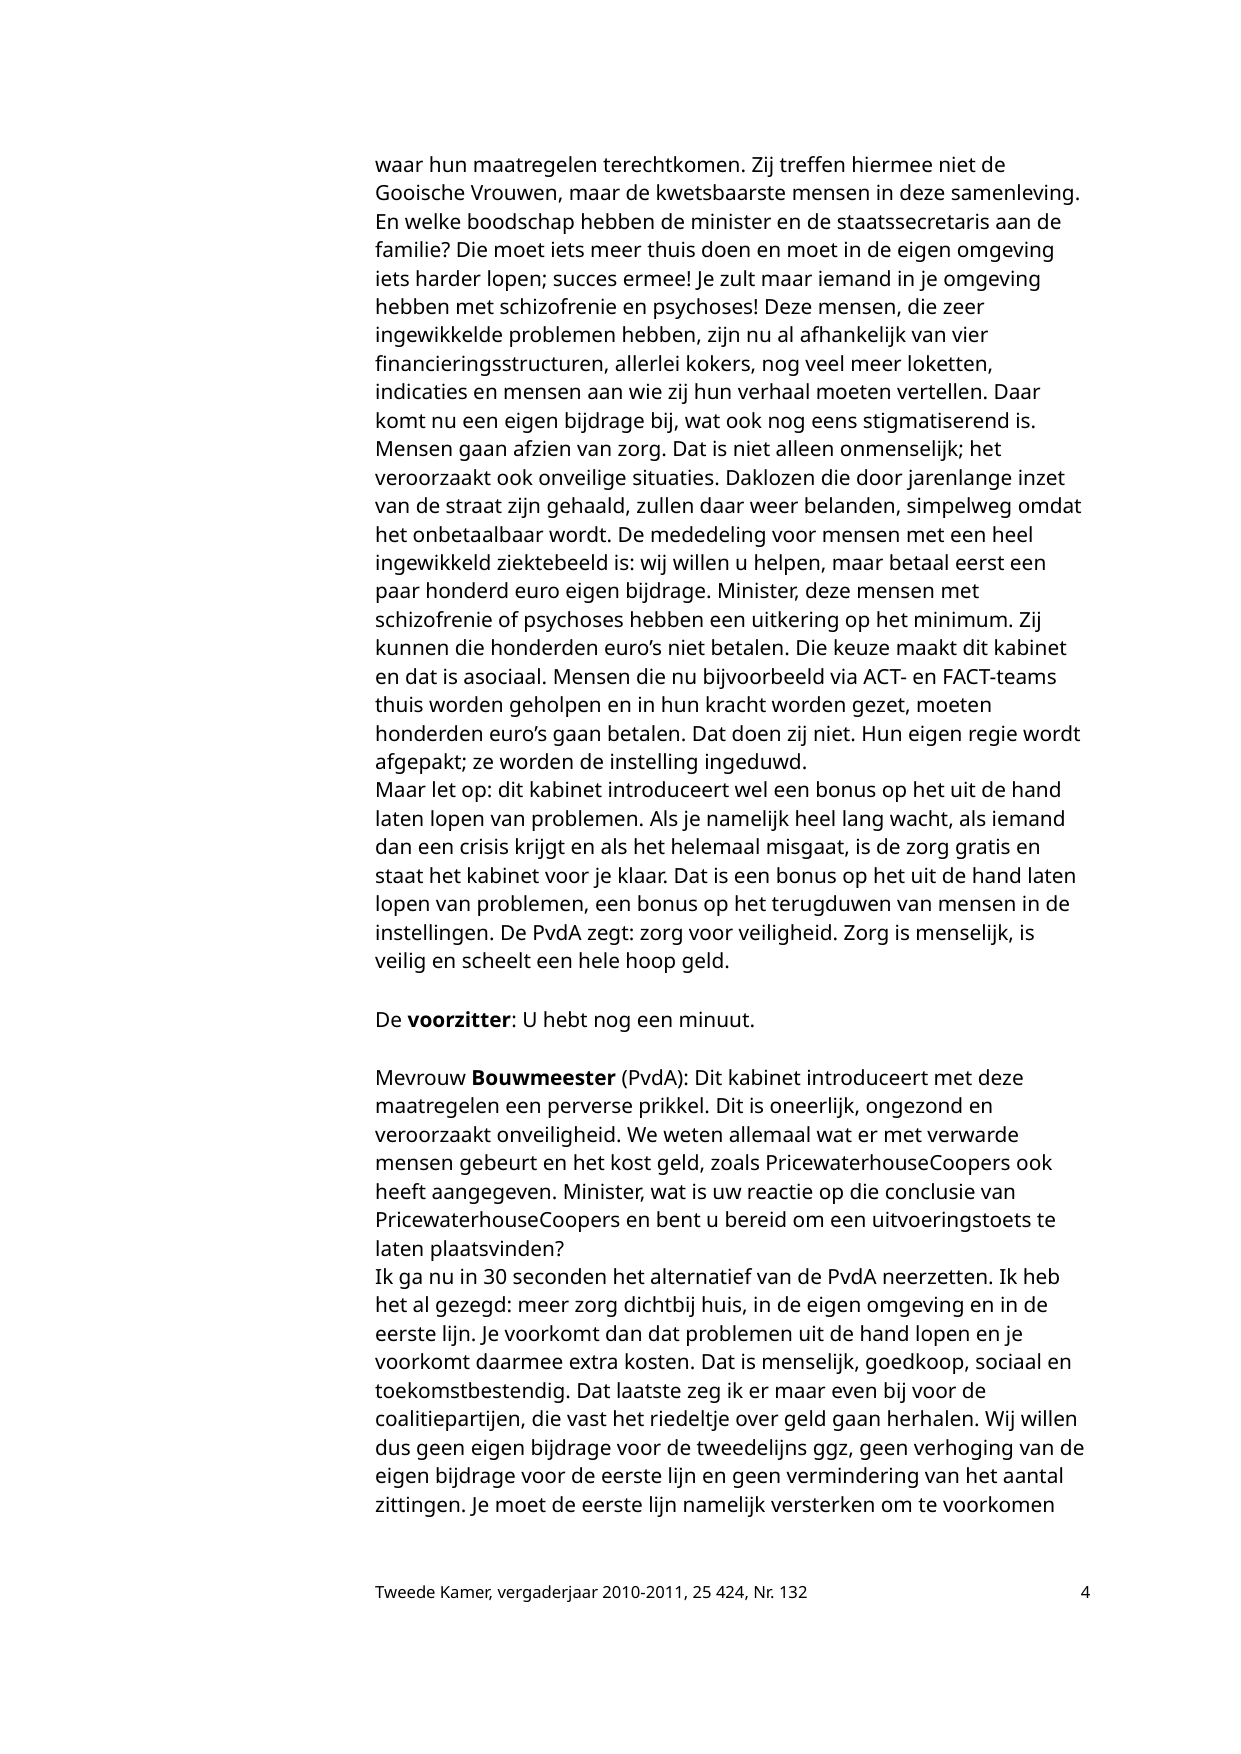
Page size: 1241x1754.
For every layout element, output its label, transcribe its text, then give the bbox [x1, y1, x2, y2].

text En welke boodschap hebben de minister en de staatssecretaris aan de familie? Die moet iets meer thuis doen en moet in de eigen omgeving iets harder lopen; succes ermee! Je zult maar iemand in je omgeving hebben met schizofrenie en psychoses! Deze mensen, die zeer ingewikkelde problemen hebben, zijn nu al afhankelijk van vier financieringsstructuren, allerlei kokers, nog veel meer loketten, indicaties en mensen aan wie zij hun verhaal moeten vertellen. Daar komt nu een eigen bijdrage bij, wat ook nog eens stigmatiserend is. Mensen gaan afzien van zorg. Dat is niet alleen onmenselijk; het veroorzaakt ook onveilige situaties. Daklozen die door jarenlange inzet van de straat zijn gehaald, zullen daar weer belanden, simpelweg omdat het onbetaalbaar wordt. De mededeling voor mensen met een heel ingewikkeld ziektebeeld is: wij willen u helpen, maar betaal eerst een paar honderd euro eigen bijdrage. Minister, deze mensen met schizofrenie of psychoses hebben een uitkering op het minimum. Zij kunnen die honderden euro’s niet betalen. Die keuze maakt dit kabinet en dat is asociaal. Mensen die nu bijvoorbeeld via ACT- en FACT-teams thuis worden geholpen en in hun kracht worden gezet, moeten honderden euro’s gaan betalen. Dat doen zij niet. Hun eigen regie wordt afgepakt; ze worden de instelling ingeduwd. [375, 207, 1090, 776]
text Mevrouw Bouwmeester (PvdA): Dit kabinet introduceert met deze maatregelen een perverse prikkel. Dit is oneerlijk, ongezond en veroorzaakt onveiligheid. We weten allemaal wat er met verwarde mensen gebeurt en het kost geld, zoals PricewaterhouseCoopers ook heeft aangegeven. Minister, wat is uw reactie op die conclusie van PricewaterhouseCoopers en bent u bereid om een uitvoeringstoets te laten plaatsvinden? [375, 1063, 1090, 1262]
text waar hun maatregelen terechtkomen. Zij treffen hiermee niet de Gooische Vrouwen, maar de kwetsbaarste mensen in deze samenleving. [375, 150, 1090, 207]
text Maar let op: dit kabinet introduceert wel een bonus op het uit de hand laten lopen van problemen. Als je namelijk heel lang wacht, als iemand dan een crisis krijgt en als het helemaal misgaat, is de zorg gratis en staat het kabinet voor je klaar. Dat is een bonus op het uit de hand laten lopen van problemen, een bonus op het terugduwen van mensen in de instellingen. De PvdA zegt: zorg voor veiligheid. Zorg is menselijk, is veilig en scheelt een hele hoop geld. [375, 776, 1090, 975]
text Ik ga nu in 30 seconden het alternatief van de PvdA neerzetten. Ik heb het al gezegd: meer zorg dichtbij huis, in de eigen omgeving en in de eerste lijn. Je voorkomt dan dat problemen uit de hand lopen en je voorkomt daarmee extra kosten. Dat is menselijk, goedkoop, sociaal en toekomstbestendig. Dat laatste zeg ik er maar even bij voor de coalitiepartijen, die vast het riedeltje over geld gaan herhalen. Wij willen dus geen eigen bijdrage voor de tweedelijns ggz, geen verhoging van de eigen bijdrage voor de eerste lijn en geen vermindering van het aantal zittingen. Je moet de eerste lijn namelijk versterken om te voorkomen [375, 1262, 1090, 1518]
text De voorzitter: U hebt nog een minuut. [375, 1005, 1090, 1033]
